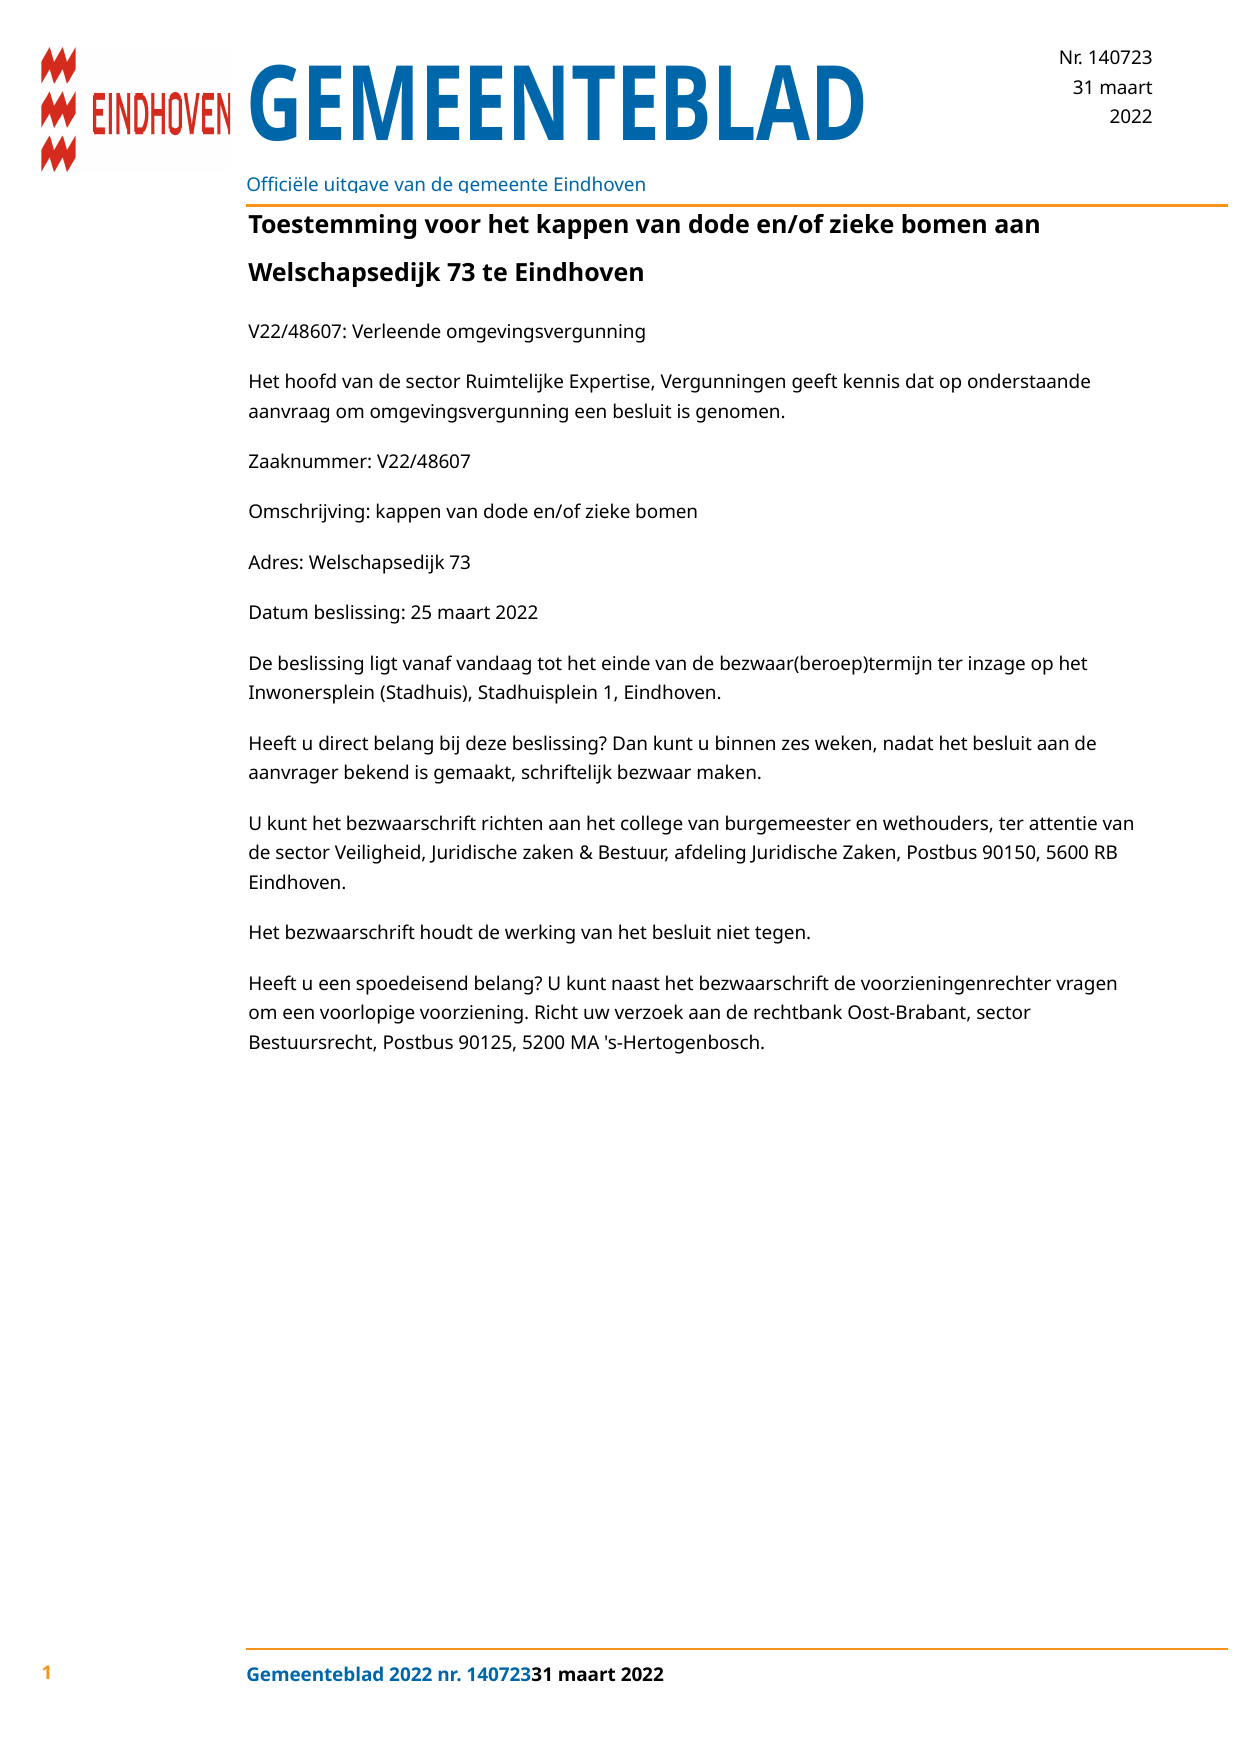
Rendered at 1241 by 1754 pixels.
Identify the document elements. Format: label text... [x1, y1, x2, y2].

picture [41, 47, 231, 172]
text Heeft u direct belang bij deze beslissing? Dan kunt u binnen zes weken, nadat het besluit aan de aanvrager bekend is gemaakt, schriftelijk bezwaar maken. [248, 730, 1152, 785]
text Datum beslissing: 25 maart 2022 [248, 599, 1152, 625]
text Adres: Welschapsedijk 73 [248, 549, 1152, 575]
text Omschrijving: kappen van dode en/of zieke bomen [248, 499, 1152, 524]
text Het hoofd van de sector Ruimtelijke Expertise, Vergunningen geeft kennis dat op onderstaande aanvraag om omgevingsvergunning een besluit is genomen. [248, 368, 1152, 424]
text Toestemming voor het kappen van dode en/of zieke bomen aan Welschapsedijk 73 te Eindhoven [248, 207, 1152, 288]
text De beslissing ligt vanaf vandaag tot het einde van de bezwaar(beroep)termijn ter inzage op het Inwonersplein (Stadhuis), Stadhuisplein 1, Eindhoven. [248, 650, 1152, 705]
text Het bezwaarschrift houdt de werking van het besluit niet tegen. [248, 919, 1152, 945]
text Zaaknummer: V22/48607 [248, 448, 1152, 474]
text V22/48607: Verleende omgevingsvergunning [248, 318, 1152, 344]
text U kunt het bezwaarschrift richten aan het college van burgemeester en wethouders, ter attentie van de sector Veiligheid, Juridische zaken & Bestuur, afdeling Juridische Zaken, Postbus 90150, 5600 RB Eindhoven. [248, 810, 1152, 895]
text Heeft u een spoedeisend belang? U kunt naast het bezwaarschrift de voorzieningenrechter vragen om een voorlopige voorziening. Richt uw verzoek aan de rechtbank Oost-Brabant, sector Bestuursrecht, Postbus 90125, 5200 MA 's-Hertogenbosch. [248, 970, 1152, 1055]
